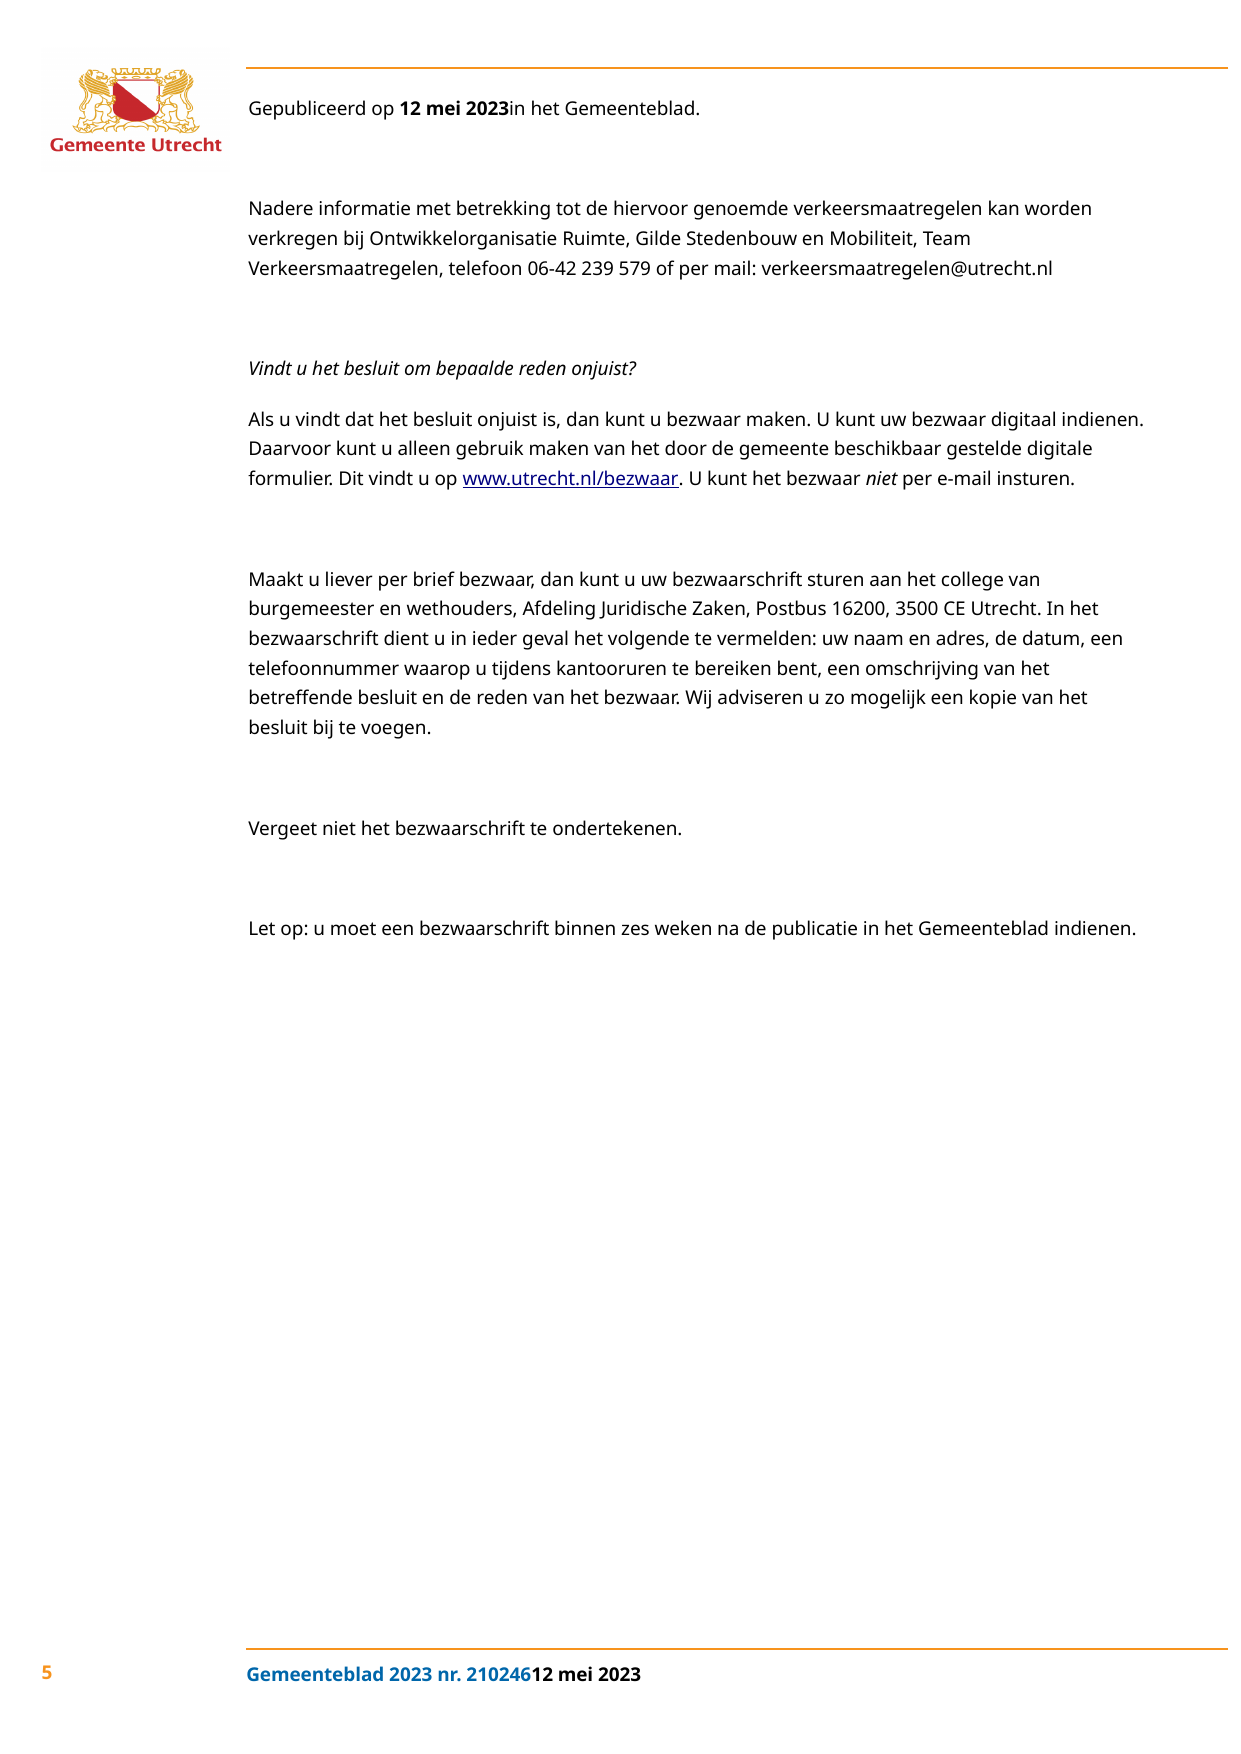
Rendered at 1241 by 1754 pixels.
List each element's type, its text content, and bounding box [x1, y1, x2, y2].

text Gepubliceerd op 12 mei 2023in het Gemeenteblad. [248, 95, 1152, 121]
text Let op: u moet een bezwaarschrift binnen zes weken na de publicatie in het Gemeenteblad indienen. [248, 916, 1152, 941]
text Als u vindt dat het besluit onjuist is, dan kunt u bezwaar maken. U kunt uw bezwaar digitaal indienen. Daarvoor kunt u alleen gebruik maken van het door de gemeente beschikbaar gestelde digitale formulier. Dit vindt u op www.utrecht.nl/bezwaar. U kunt het bezwaar niet per e-mail insturen. [248, 406, 1152, 491]
text Nadere informatie met betrekking tot de hiervoor genoemde verkeersmaatregelen kan worden verkregen bij Ontwikkelorganisatie Ruimte, Gilde Stedenbouw en Mobiliteit, Team Verkeersmaatregelen, telefoon 06-42 239 579 of per mail: verkeersmaatregelen@utrecht.nl [248, 196, 1152, 281]
text Vergeet niet het bezwaarschrift te ondertekenen. [248, 815, 1152, 841]
text Maakt u liever per brief bezwaar, dan kunt u uw bezwaarschrift sturen aan het college van burgemeester en wethouders, Afdeling Juridische Zaken, Postbus 16200, 3500 CE Utrecht. In het bezwaarschrift dient u in ieder geval het volgende te vermelden: uw naam en adres, de datum, een telefoonnummer waarop u tijdens kantooruren te bereiken bent, een omschrijving van het betreffende besluit en de reden van het bezwaar. Wij adviseren u zo mogelijk een kopie van het besluit bij te voegen. [248, 566, 1152, 740]
text Vindt u het besluit om bepaalde reden onjuist? [248, 356, 1152, 381]
picture [41, 47, 231, 172]
